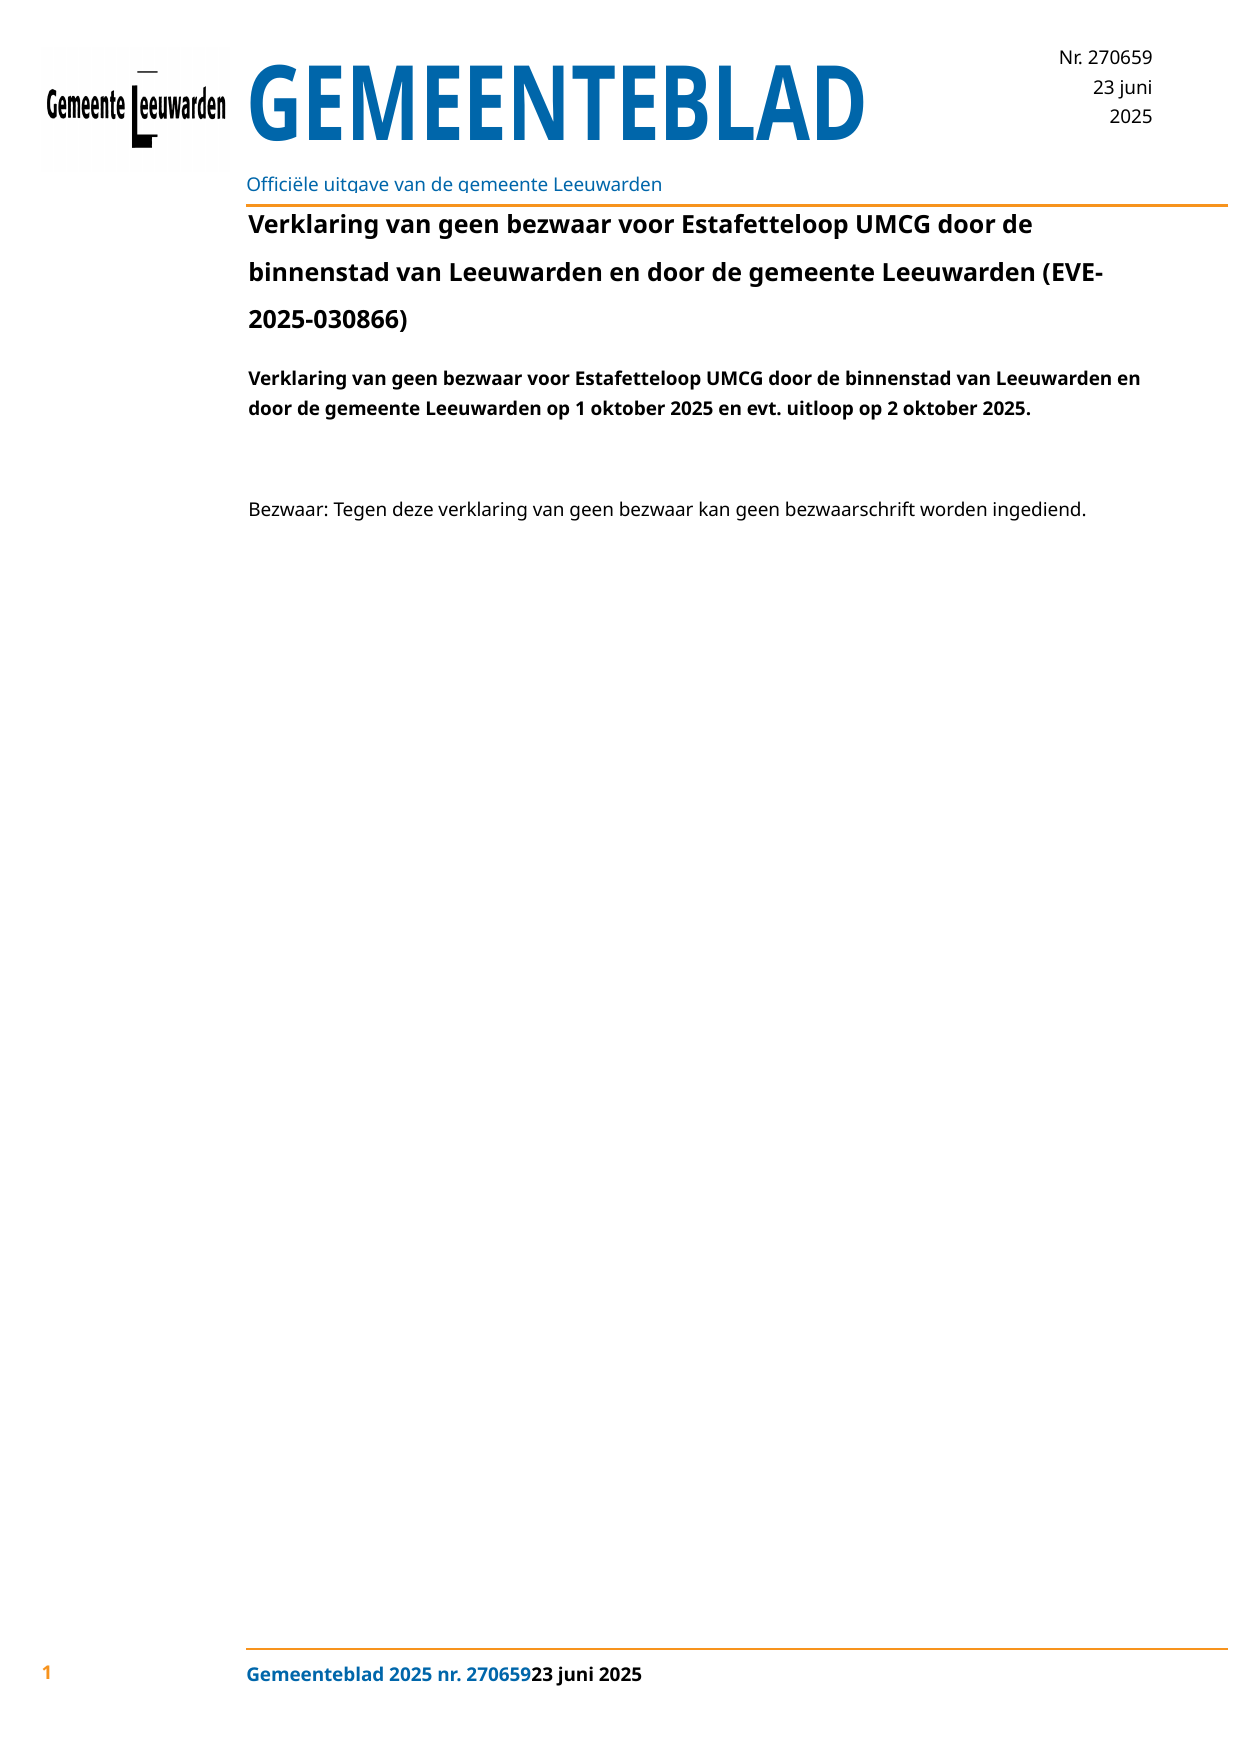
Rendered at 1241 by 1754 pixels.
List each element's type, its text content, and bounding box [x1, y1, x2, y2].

picture [41, 47, 231, 172]
text Bezwaar: Tegen deze verklaring van geen bezwaar kan geen bezwaarschrift worden ingediend. [248, 496, 1152, 522]
text Verklaring van geen bezwaar voor Estafetteloop UMCG door de binnenstad van Leeuwarden en door de gemeente Leeuwarden (EVE-2025-030866) [248, 207, 1152, 336]
text Verklaring van geen bezwaar voor Estafetteloop UMCG door de binnenstad van Leeuwarden en door de gemeente Leeuwarden op 1 oktober 2025 en evt. uitloop op 2 oktober 2025. [248, 366, 1152, 421]
